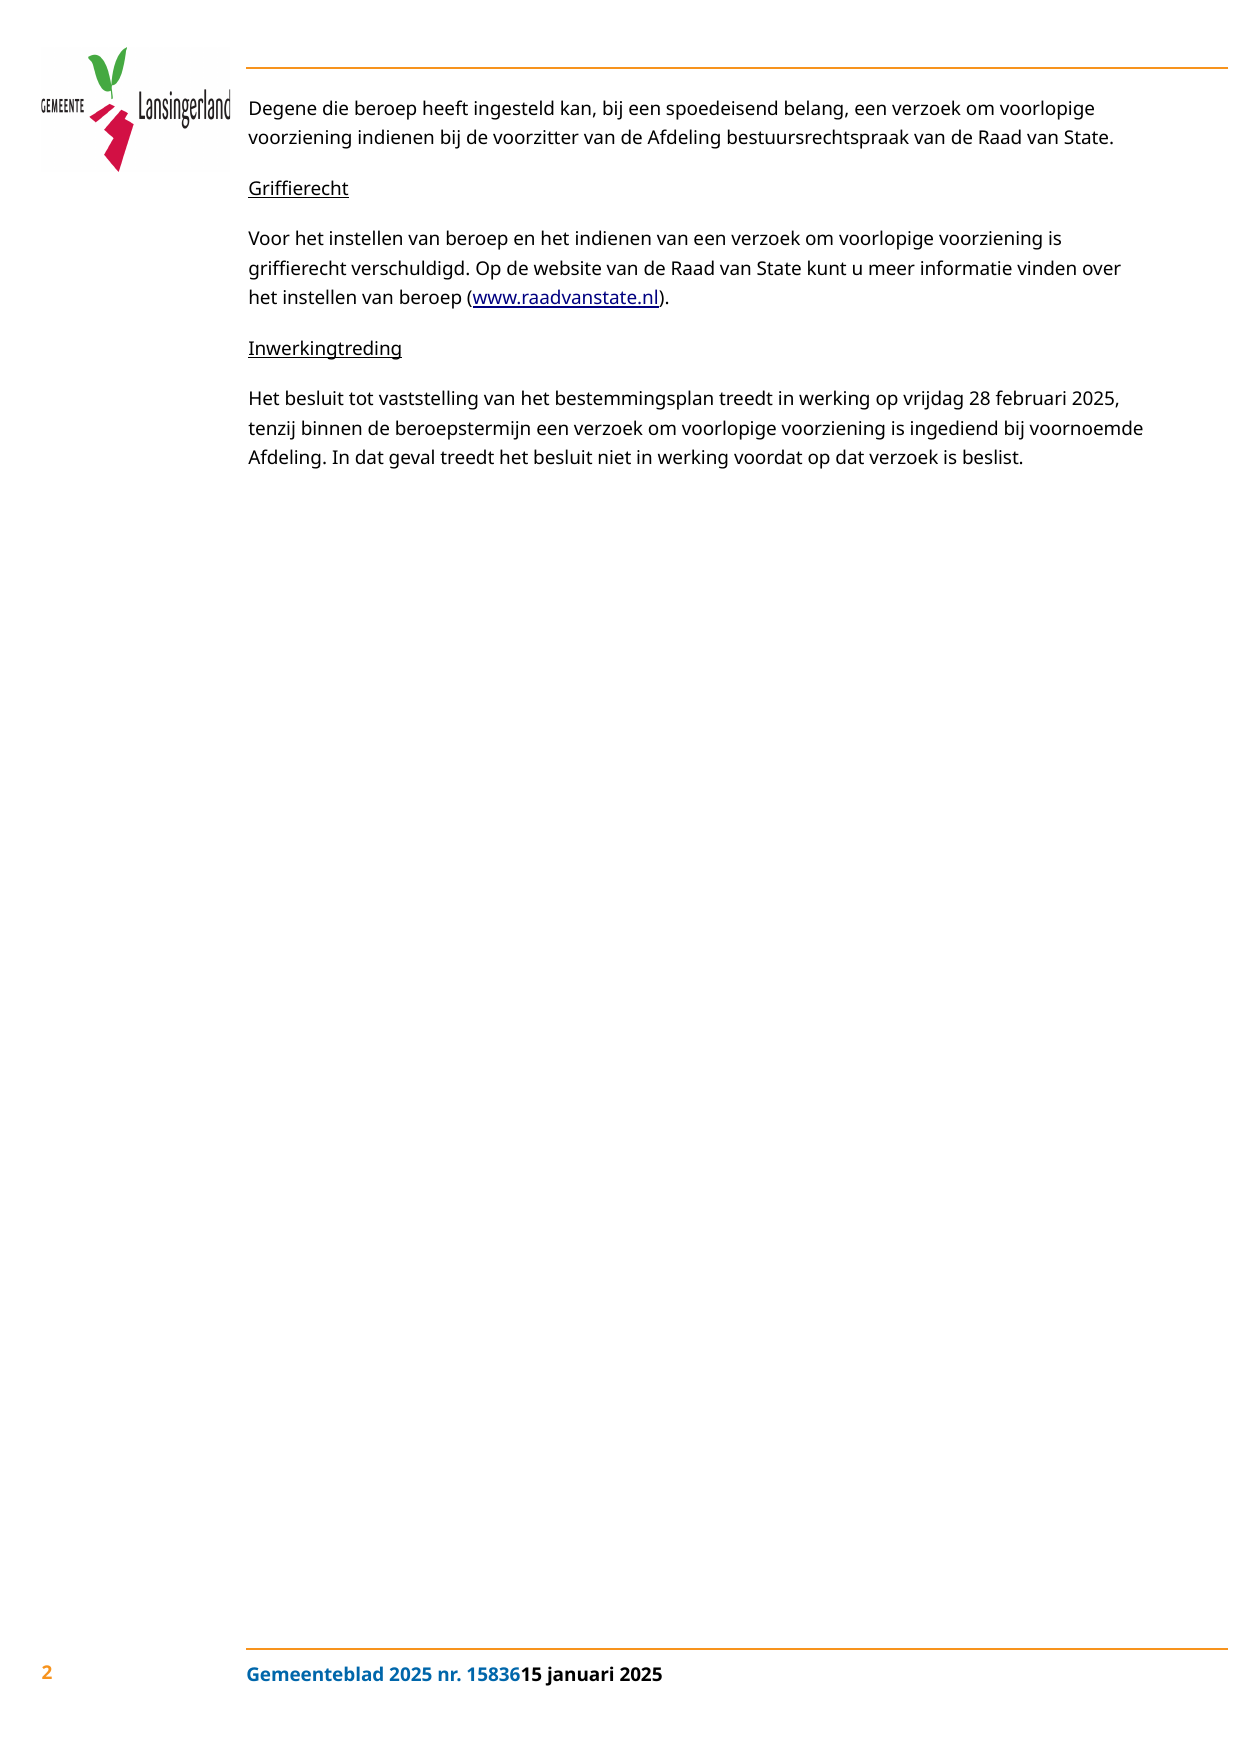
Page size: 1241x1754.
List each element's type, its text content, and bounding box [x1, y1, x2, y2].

text Voor het instellen van beroep en het indienen van een verzoek om voorlopige voorziening is griffierecht verschuldigd. Op de website van de Raad van State kunt u meer informatie vinden over het instellen van beroep (www.raadvanstate.nl). [248, 225, 1152, 310]
text Inwerkingtreding [248, 335, 1152, 361]
text Het besluit tot vaststelling van het bestemmingsplan treedt in werking op vrijdag 28 februari 2025, tenzij binnen de beroepstermijn een verzoek om voorlopige voorziening is ingediend bij voornoemde Afdeling. In dat geval treedt het besluit niet in werking voordat op dat verzoek is beslist. [248, 385, 1152, 470]
text Griffierecht [248, 175, 1152, 201]
picture [41, 47, 231, 172]
text Degene die beroep heeft ingesteld kan, bij een spoedeisend belang, een verzoek om voorlopige voorziening indienen bij de voorzitter van de Afdeling bestuursrechtspraak van de Raad van State. [248, 95, 1152, 150]
